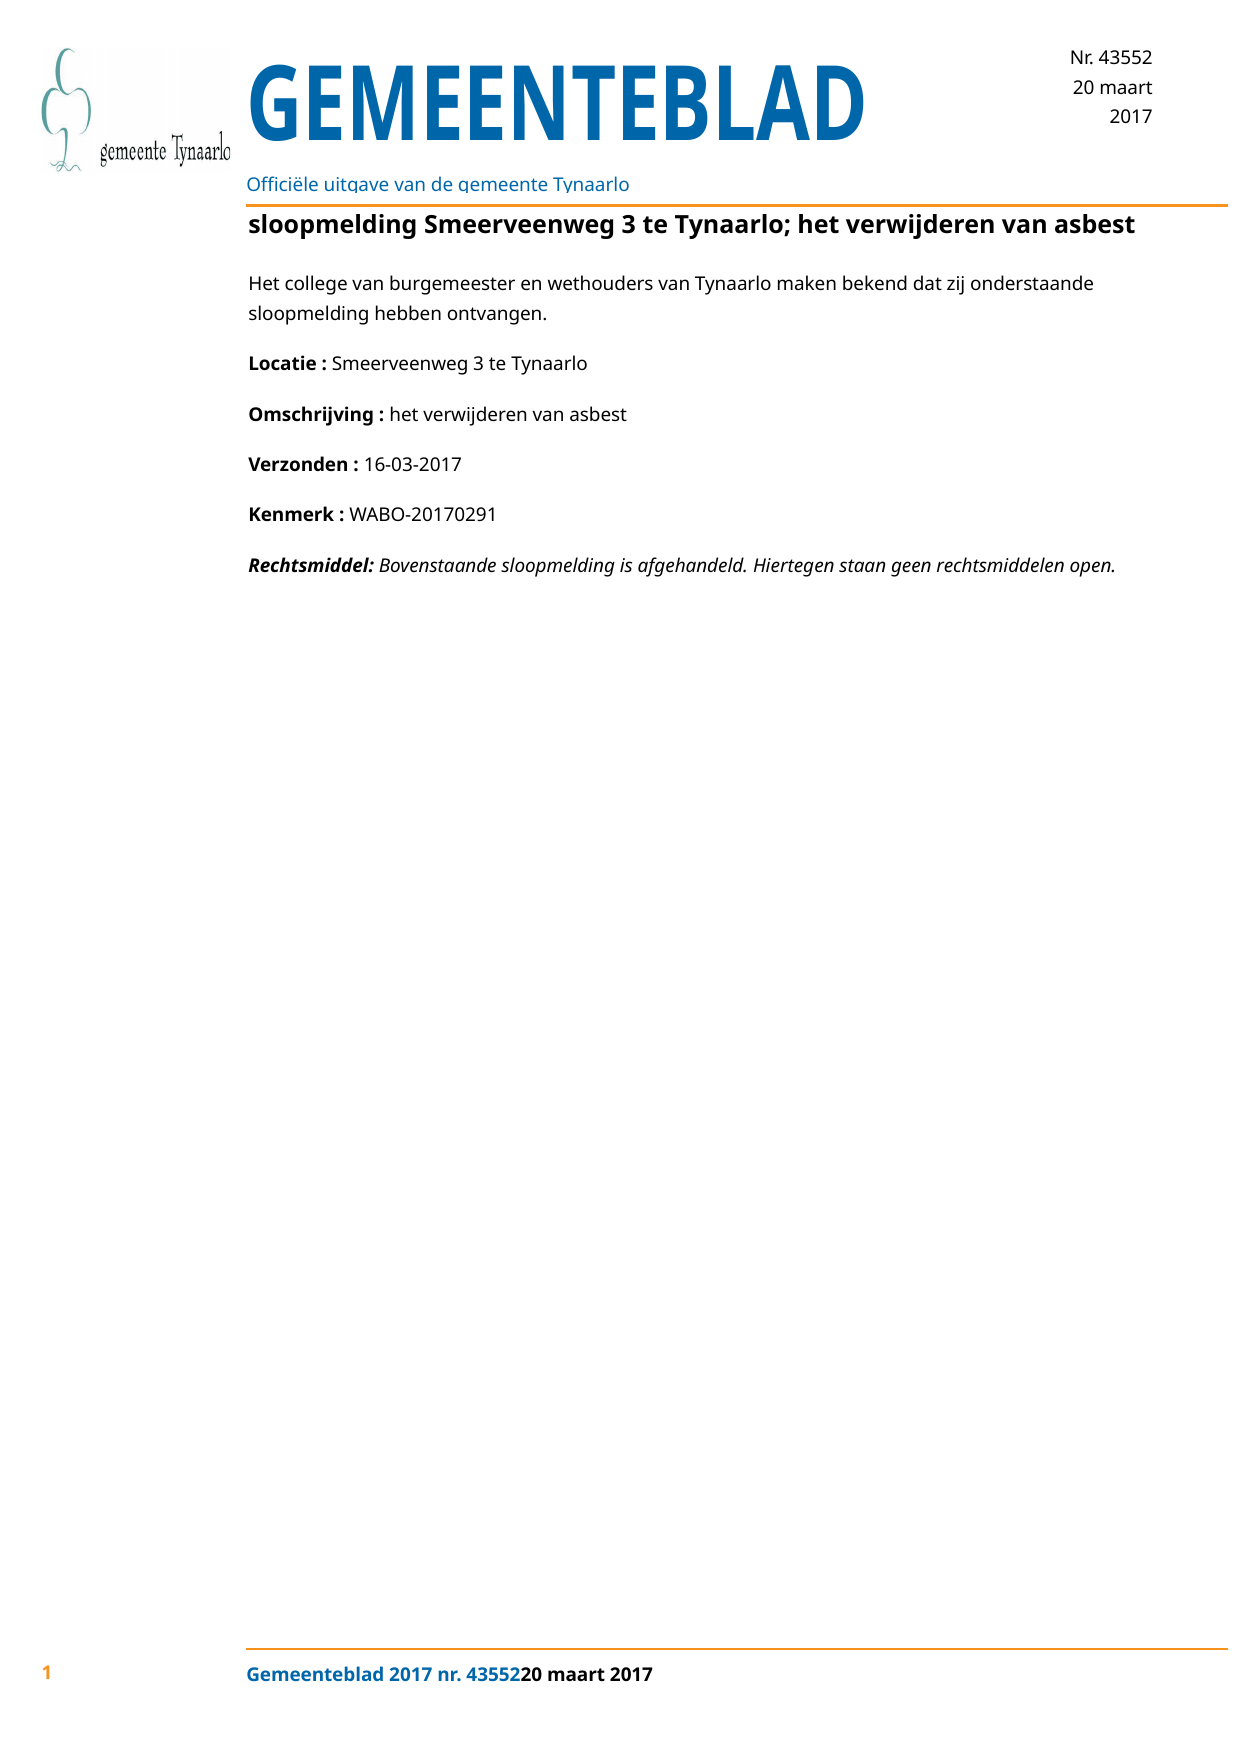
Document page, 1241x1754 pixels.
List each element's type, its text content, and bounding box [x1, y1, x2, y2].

picture [41, 47, 231, 172]
text Verzonden : 16-03-2017 [248, 451, 1152, 477]
text Rechtsmiddel: Bovenstaande sloopmelding is afgehandeld. Hiertegen staan geen rechtsmiddelen open. [248, 552, 1152, 578]
text Kenmerk : WABO-20170291 [248, 502, 1152, 527]
text sloopmelding Smeerveenweg 3 te Tynaarlo; het verwijderen van asbest [248, 207, 1152, 241]
text Locatie : Smeerveenweg 3 te Tynaarlo [248, 350, 1152, 376]
text Omschrijving : het verwijderen van asbest [248, 401, 1152, 426]
text Het college van burgemeester en wethouders van Tynaarlo maken bekend dat zij onderstaande sloopmelding hebben ontvangen. [248, 270, 1152, 326]
